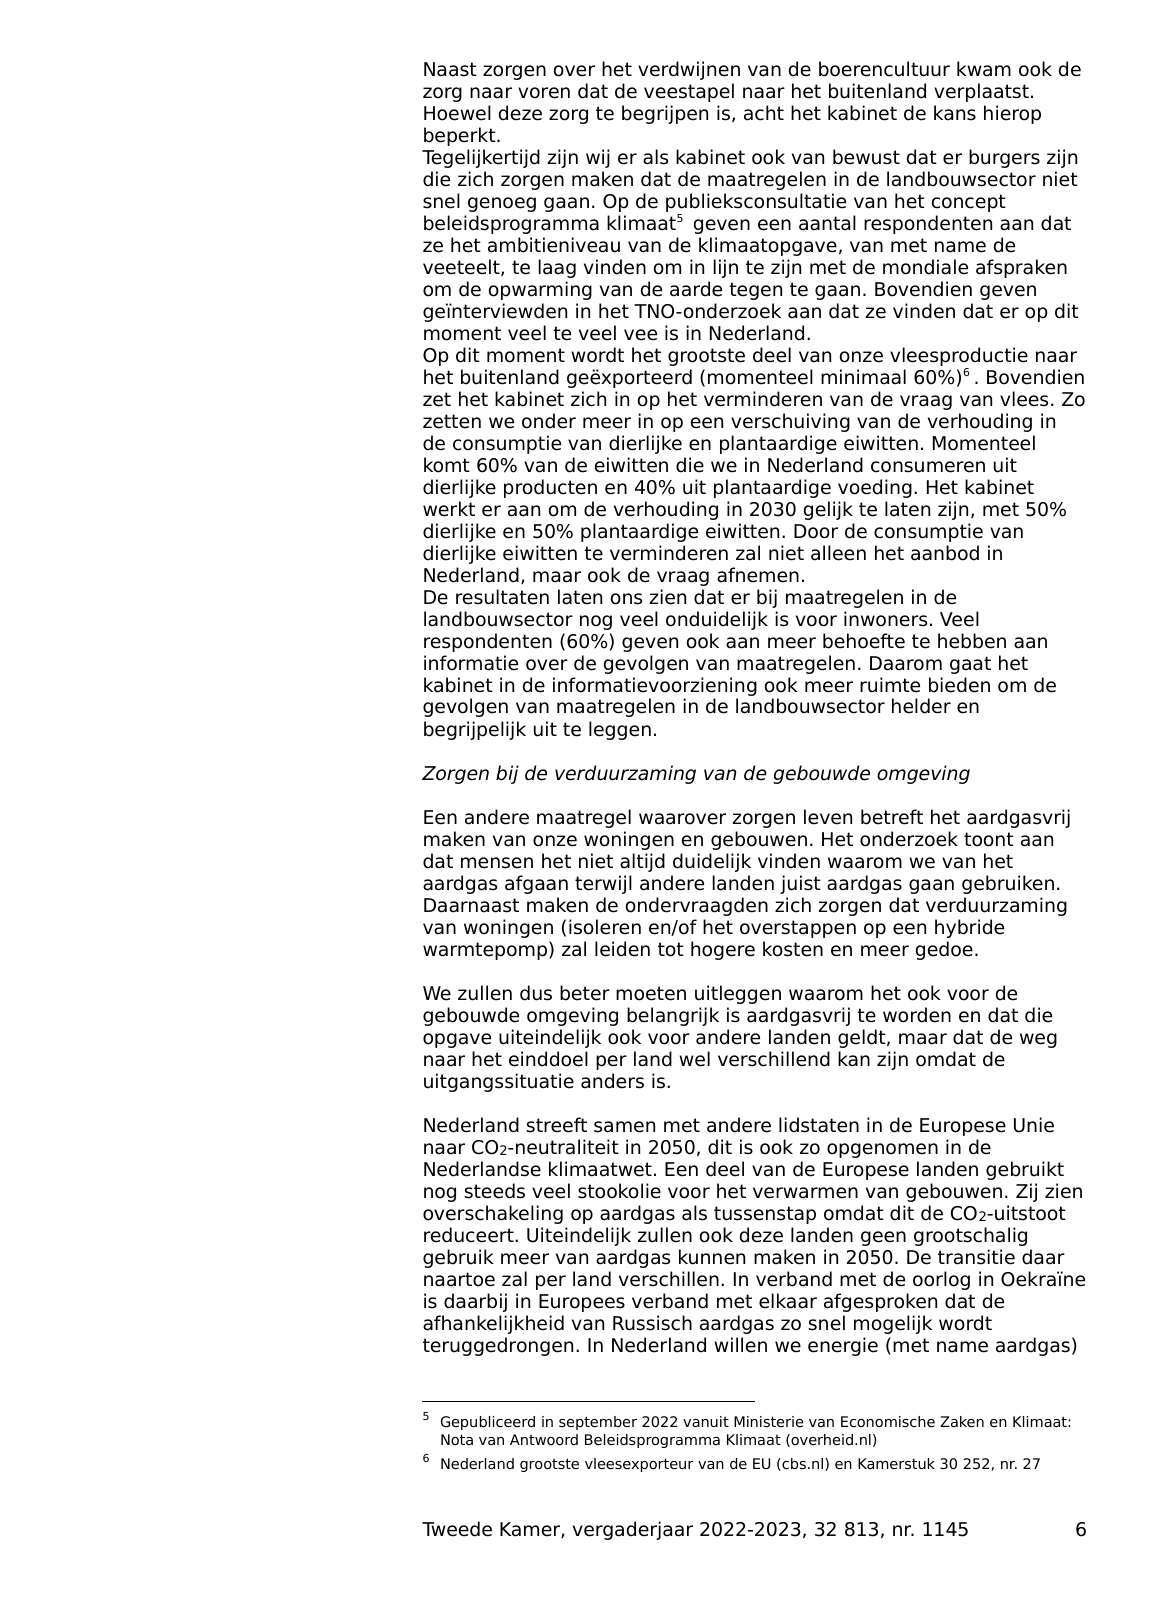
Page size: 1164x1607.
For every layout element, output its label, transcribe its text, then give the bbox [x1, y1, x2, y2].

subtitle Zorgen bij de verduurzaming van de gebouwde omgeving [422, 763, 1087, 784]
text Een andere maatregel waarover zorgen leven betreft het aardgasvrij maken van onze woningen en gebouwen. Het onderzoek toont aan dat mensen het niet altijd duidelijk vinden waarom we van het aardgas afgaan terwijl andere landen juist aardgas gaan gebruiken. Daarnaast maken de ondervraagden zich zorgen dat verduurzaming van woningen (isoleren en/of het overstappen op een hybride warmtepomp) zal leiden tot hogere kosten en meer gedoe. [422, 807, 1087, 961]
text Nederland grootste vleesexporteur van de EU (cbs.nl) en Kamerstuk 30 252, nr. 27 [422, 1452, 1087, 1474]
text Tegelijkertijd zijn wij er als kabinet ook van bewust dat er burgers zijn die zich zorgen maken dat de maatregelen in de landbouwsector niet snel genoeg gaan. Op de publieksconsultatie van het concept beleidsprogramma klimaat geven een aantal respondenten aan dat ze het ambitieniveau van de klimaatopgave, van met name de veeteelt, te laag vinden om in lijn te zijn met de mondiale afspraken om de opwarming van de aarde tegen te gaan. Bovendien geven geïnterviewden in het TNO-onderzoek aan dat ze vinden dat er op dit moment veel te veel vee is in Nederland. [422, 147, 1087, 345]
text Gepubliceerd in september 2022 vanuit Ministerie van Economische Zaken en Klimaat: Nota van Antwoord Beleidsprogramma Klimaat (overheid.nl) [422, 1410, 1087, 1449]
text Op dit moment wordt het grootste deel van onze vleesproductie naar het buitenland geëxporteerd (momenteel minimaal 60%). Bovendien zet het kabinet zich in op het verminderen van de vraag van vlees. Zo zetten we onder meer in op een verschuiving van de verhouding in de consumptie van dierlijke en plantaardige eiwitten. Momenteel komt 60% van de eiwitten die we in Nederland consumeren uit dierlijke producten en 40% uit plantaardige voeding. Het kabinet werkt er aan om de verhouding in 2030 gelijk te laten zijn, met 50% dierlijke en 50% plantaardige eiwitten. Door de consumptie van dierlijke eiwitten te verminderen zal niet alleen het aanbod in Nederland, maar ook de vraag afnemen. [422, 345, 1087, 587]
text De resultaten laten ons zien dat er bij maatregelen in de landbouwsector nog veel onduidelijk is voor inwoners. Veel respondenten (60%) geven ook aan meer behoefte te hebben aan informatie over de gevolgen van maatregelen. Daarom gaat het kabinet in de informatievoorziening ook meer ruimte bieden om de gevolgen van maatregelen in de landbouwsector helder en begrijpelijk uit te leggen. [422, 587, 1087, 740]
text We zullen dus beter moeten uitleggen waarom het ook voor de gebouwde omgeving belangrijk is aardgasvrij te worden en dat die opgave uiteindelijk ook voor andere landen geldt, maar dat de weg naar het einddoel per land wel verschillend kan zijn omdat de uitgangssituatie anders is. [422, 983, 1087, 1093]
text Naast zorgen over het verdwijnen van de boerencultuur kwam ook de zorg naar voren dat de veestapel naar het buitenland verplaatst. Hoewel deze zorg te begrijpen is, acht het kabinet de kans hierop beperkt. [422, 59, 1087, 147]
text Nederland streeft samen met andere lidstaten in de Europese Unie naar CO2-neutraliteit in 2050, dit is ook zo opgenomen in de Nederlandse klimaatwet. Een deel van de Europese landen gebruikt nog steeds veel stookolie voor het verwarmen van gebouwen. Zij zien overschakeling op aardgas als tussenstap omdat dit de CO2-uitstoot reduceert. Uiteindelijk zullen ook deze landen geen grootschalig gebruik meer van aardgas kunnen maken in 2050. De transitie daar naartoe zal per land verschillen. In verband met de oorlog in Oekraïne is daarbij in Europees verband met elkaar afgesproken dat de afhankelijkheid van Russisch aardgas zo snel mogelijk wordt teruggedrongen. In Nederland willen we energie (met name aardgas) [422, 1115, 1087, 1357]
